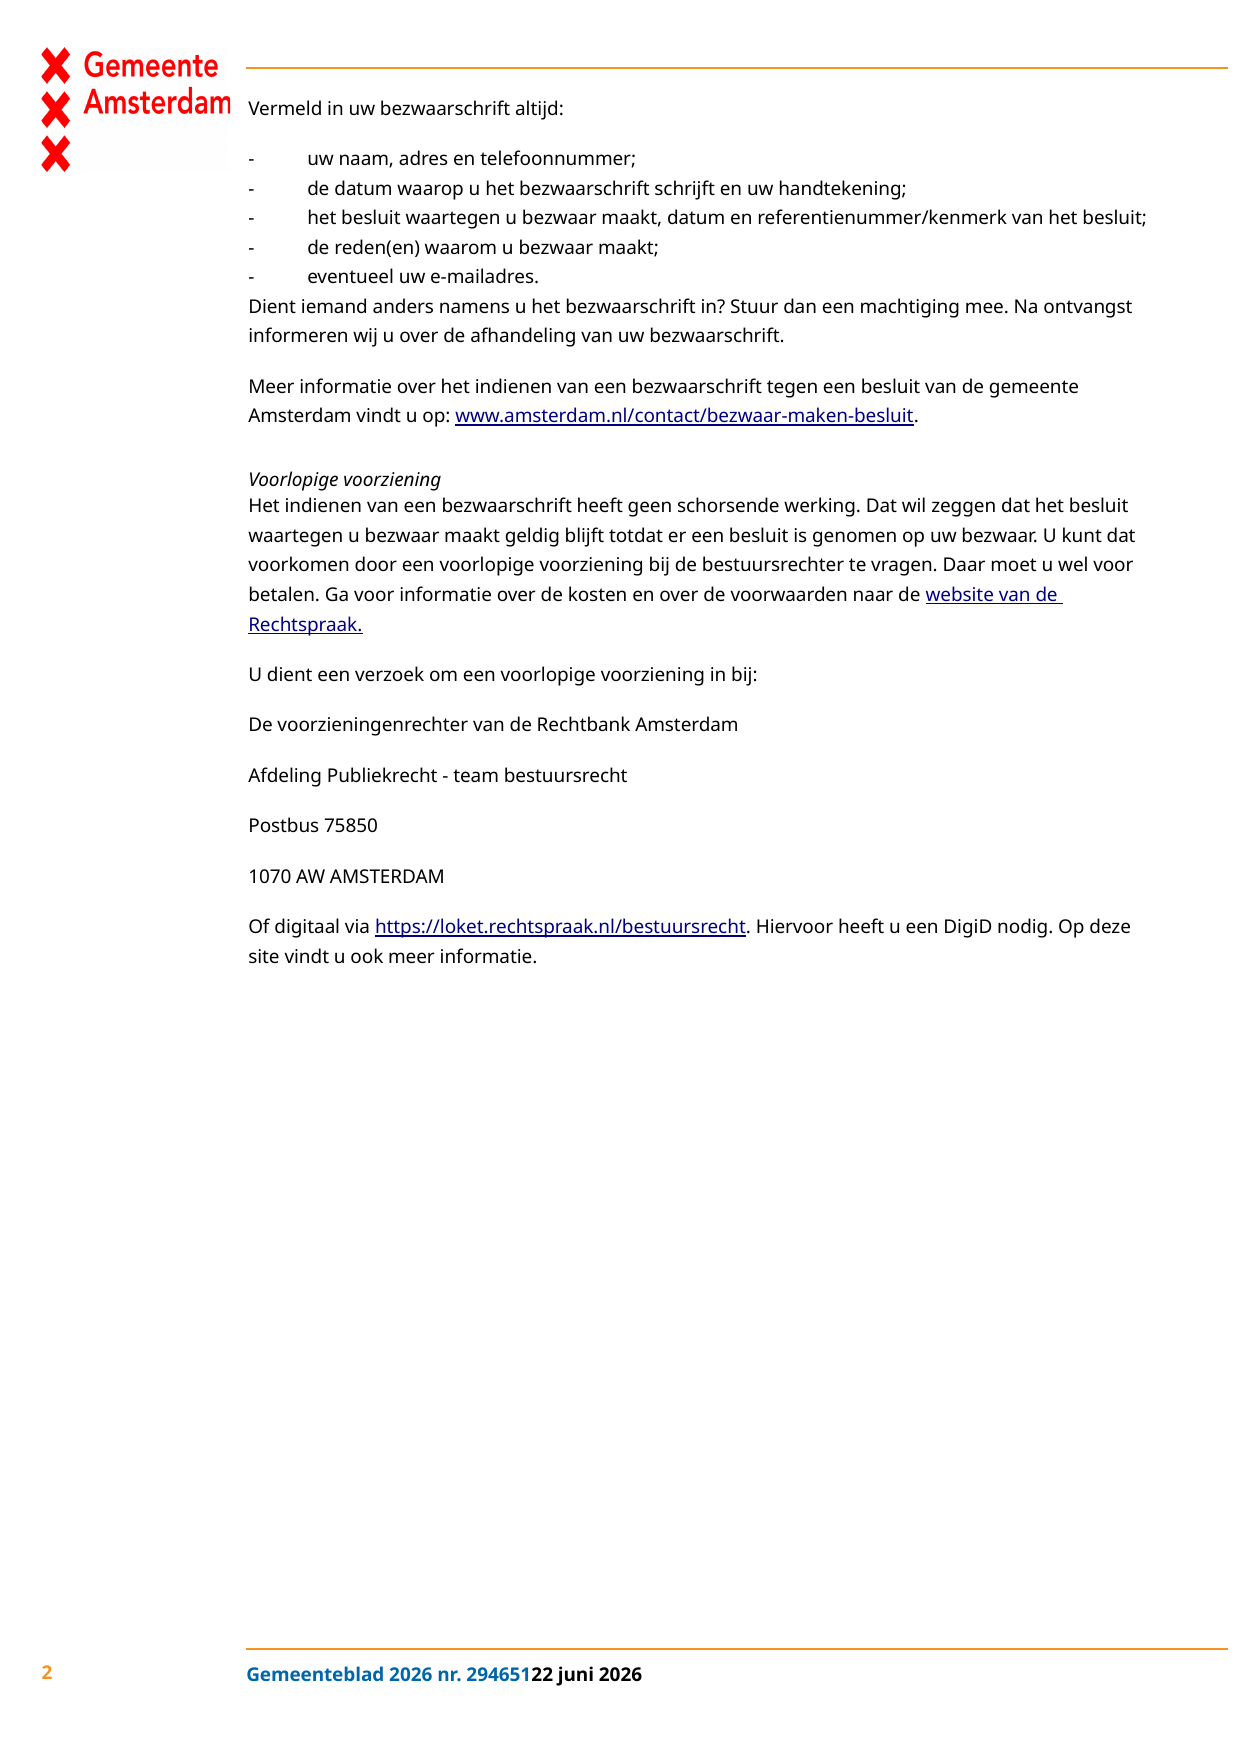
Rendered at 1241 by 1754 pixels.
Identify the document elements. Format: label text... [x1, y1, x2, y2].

list het besluit waartegen u bezwaar maakt, datum en referentienummer/kenmerk van het besluit; [248, 204, 1152, 230]
text Meer informatie over het indienen van een bezwaarschrift tegen een besluit van de gemeente Amsterdam vindt u op: www.amsterdam.nl/contact/bezwaar-maken-besluit. [248, 373, 1152, 428]
text De voorzieningenrechter van de Rechtbank Amsterdam [248, 712, 1152, 737]
text 1070 AW AMSTERDAM [248, 863, 1152, 888]
text Dient iemand anders namens u het bezwaarschrift in? Stuur dan een machtiging mee. Na ontvangst informeren wij u over de afhandeling van uw bezwaarschrift. [248, 293, 1152, 348]
text Vermeld in uw bezwaarschrift altijd: [248, 95, 1152, 121]
list de datum waarop u het bezwaarschrift schrijft en uw handtekening; [248, 175, 1152, 201]
text U dient een verzoek om een voorlopige voorziening in bij: [248, 661, 1152, 687]
text Voorlopige voorziening [248, 467, 1152, 492]
list de reden(en) waarom u bezwaar maakt; [248, 234, 1152, 260]
text Het indienen van een bezwaarschrift heeft geen schorsende werking. Dat wil zeggen dat het besluit waartegen u bezwaar maakt geldig blijft totdat er een besluit is genomen op uw bezwaar. U kunt dat voorkomen door een voorlopige voorziening bij de bestuursrechter te vragen. Daar moet u wel voor betalen. Ga voor informatie over de kosten en over de voorwaarden naar de website van de Rechtspraak. [248, 492, 1152, 636]
text Of digitaal via https://loket.rechtspraak.nl/bestuursrecht. Hiervoor heeft u een DigiD nodig. Op deze site vindt u ook meer informatie. [248, 913, 1152, 968]
text Afdeling Publiekrecht - team bestuursrecht [248, 762, 1152, 788]
list eventueel uw e-mailadres. [248, 263, 1152, 289]
list uw naam, adres en telefoonnummer; [248, 145, 1152, 171]
picture [41, 47, 231, 172]
text Postbus 75850 [248, 812, 1152, 838]
